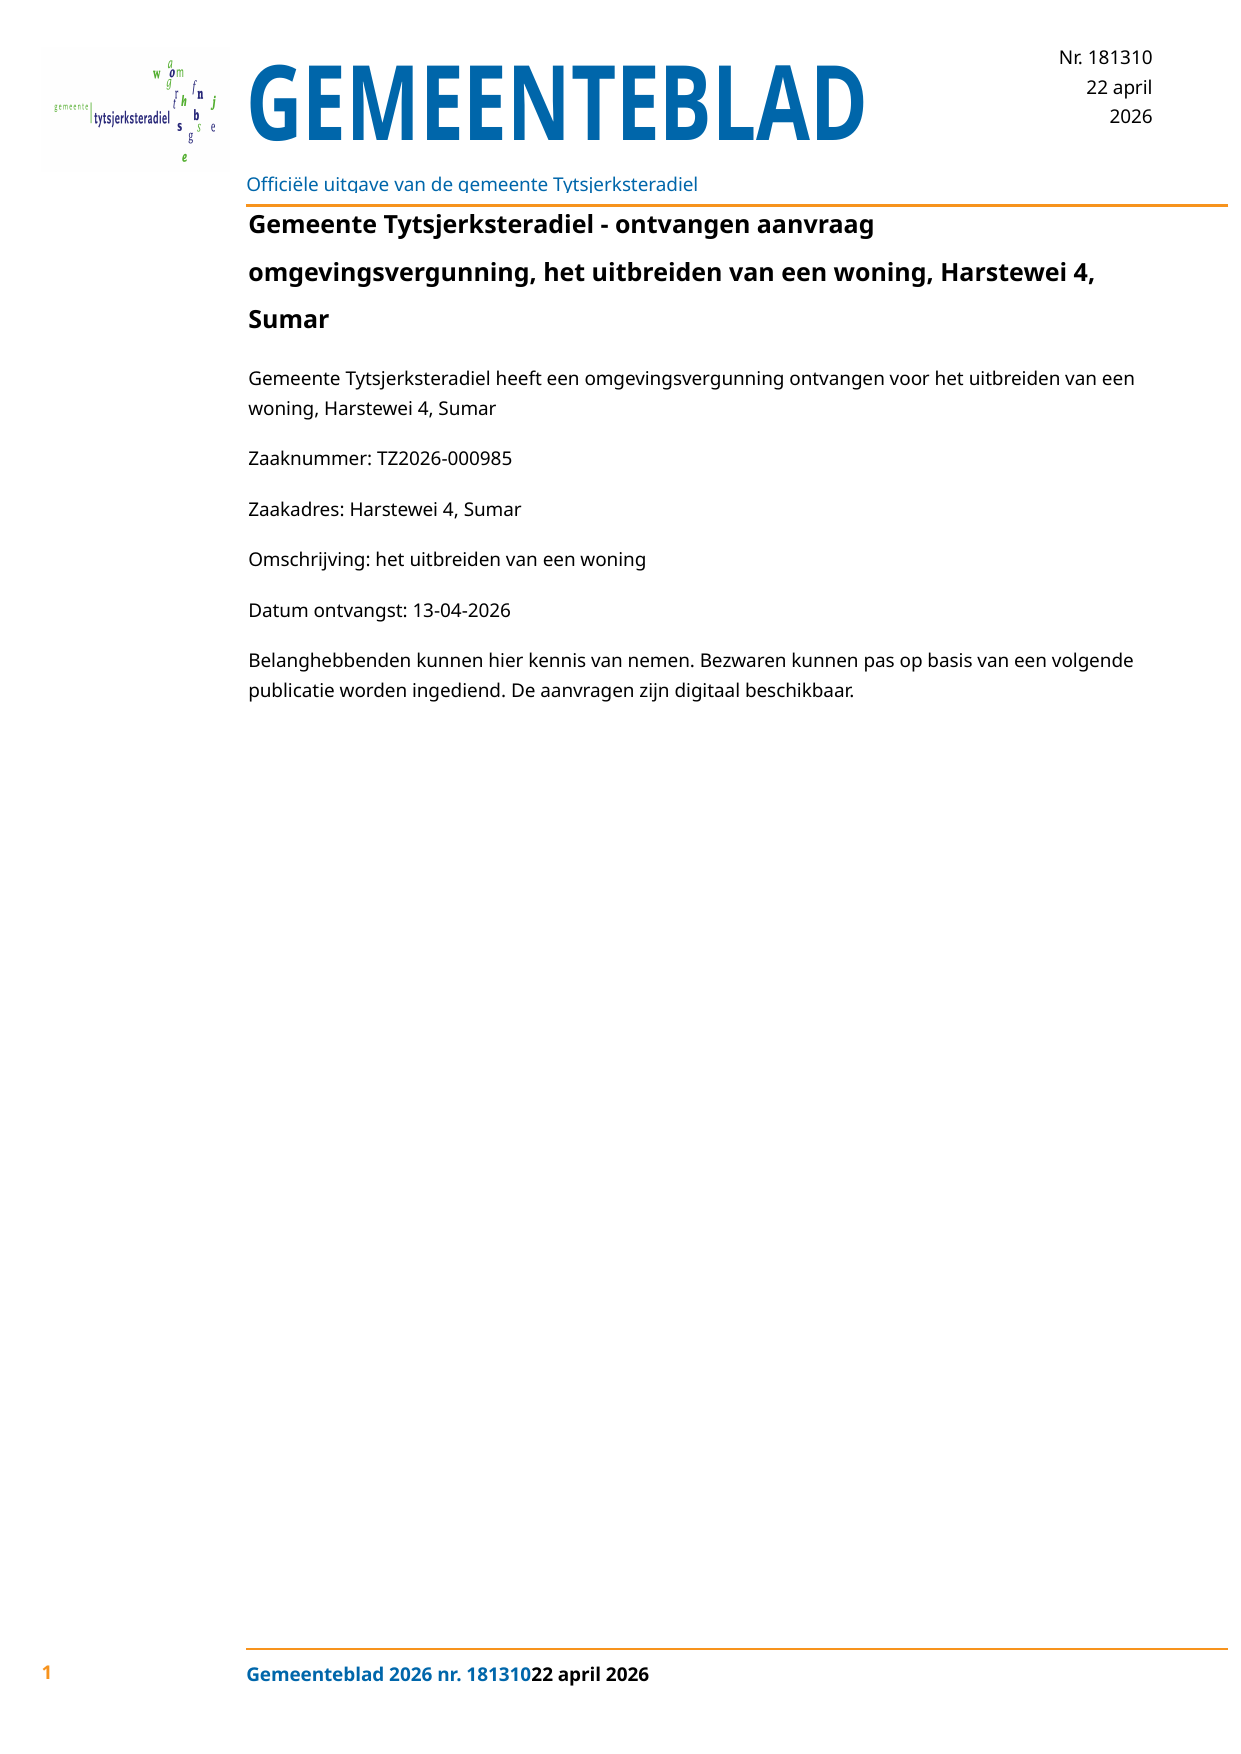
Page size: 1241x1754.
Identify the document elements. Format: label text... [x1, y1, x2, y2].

text Zaakadres: Harstewei 4, Sumar [248, 496, 1152, 522]
picture [41, 47, 231, 172]
text Belanghebbenden kunnen hier kennis van nemen. Bezwaren kunnen pas op basis van een volgende publicatie worden ingediend. De aanvragen zijn digitaal beschikbaar. [248, 647, 1152, 702]
text Gemeente Tytsjerksteradiel - ontvangen aanvraag omgevingsvergunning, het uitbreiden van een woning, Harstewei 4, Sumar [248, 207, 1152, 336]
text Gemeente Tytsjerksteradiel heeft een omgevingsvergunning ontvangen voor het uitbreiden van een woning, Harstewei 4, Sumar [248, 366, 1152, 421]
text Omschrijving: het uitbreiden van een woning [248, 546, 1152, 572]
text Datum ontvangst: 13-04-2026 [248, 597, 1152, 622]
text Zaaknummer: TZ2026-000985 [248, 446, 1152, 471]
